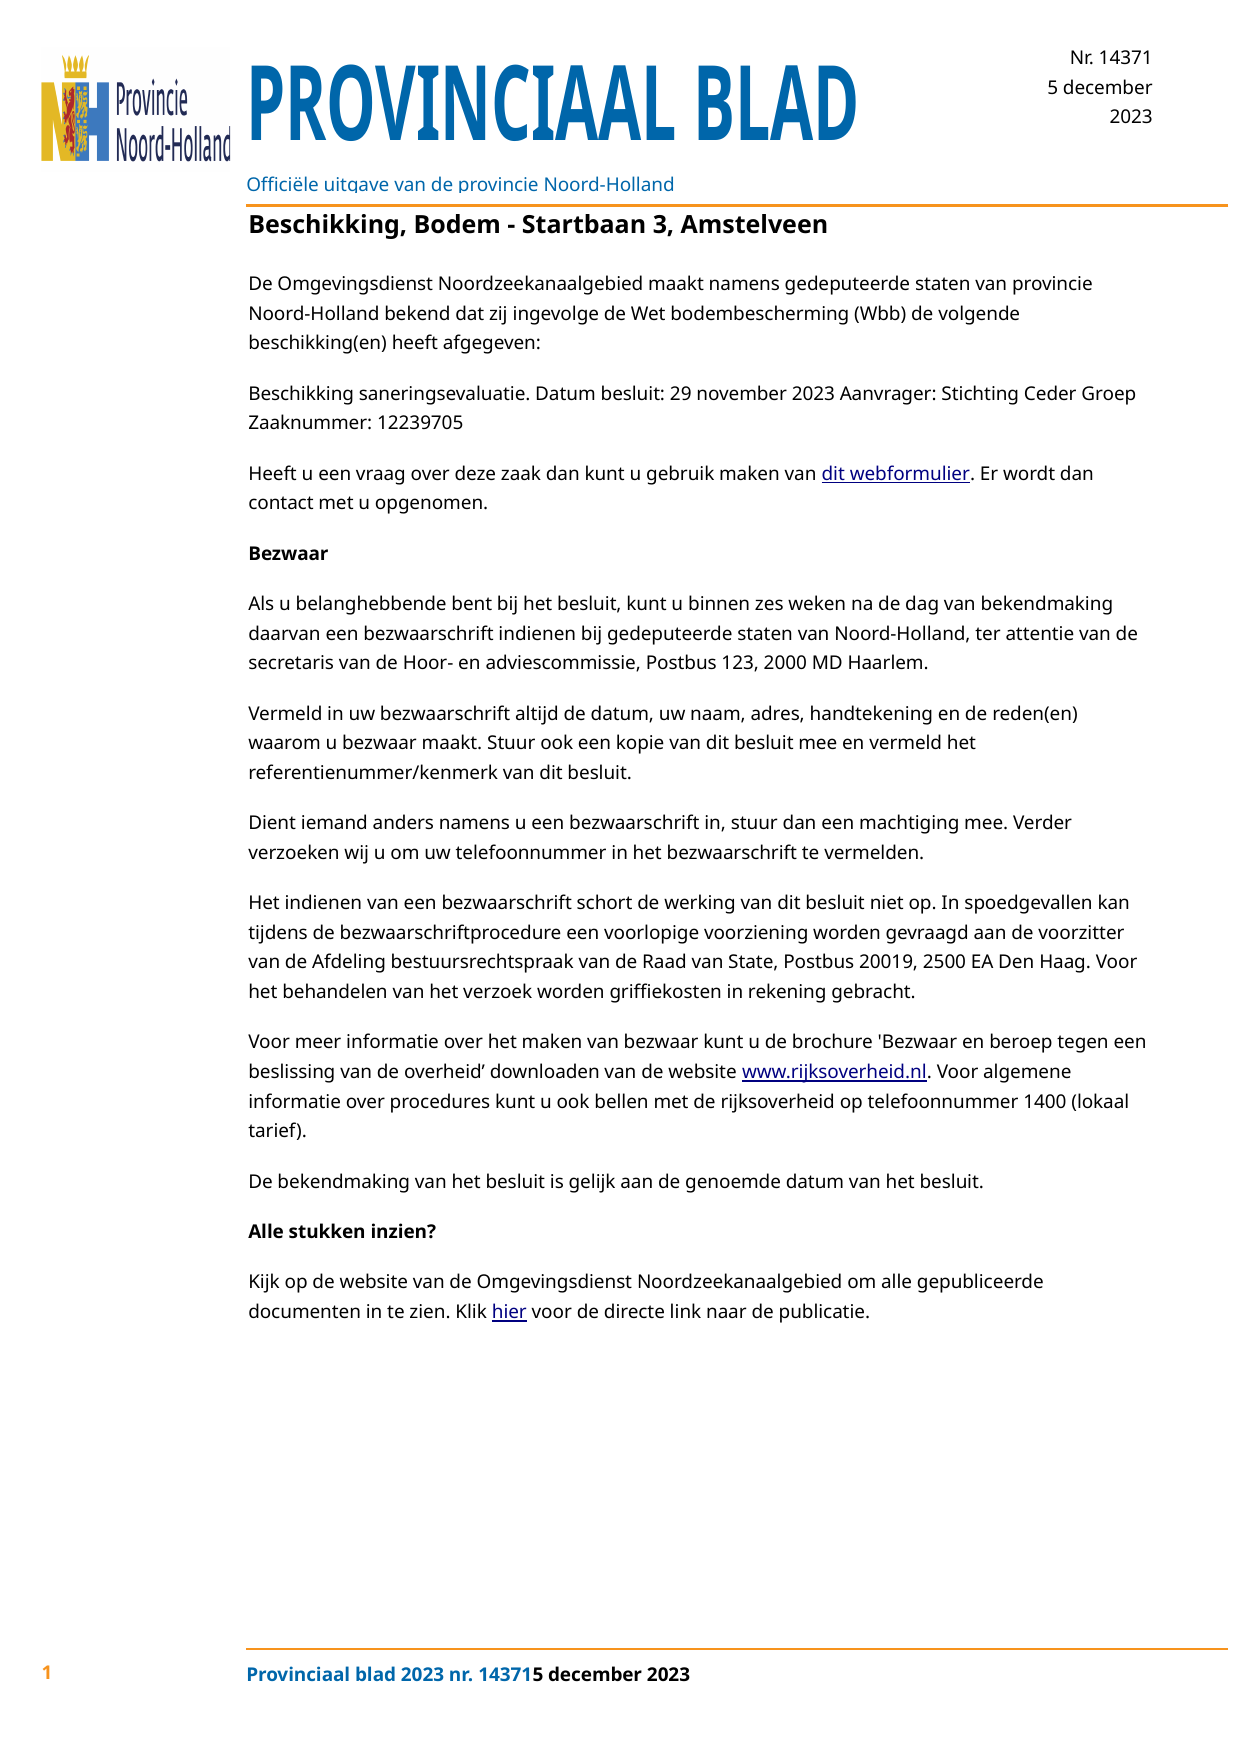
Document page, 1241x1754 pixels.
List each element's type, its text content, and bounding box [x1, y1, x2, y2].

text Beschikking, Bodem - Startbaan 3, Amstelveen [248, 207, 1152, 241]
text Bezwaar [248, 540, 1152, 566]
text Vermeld in uw bezwaarschrift altijd de datum, uw naam, adres, handtekening en de reden(en) waarom u bezwaar maakt. Stuur ook een kopie van dit besluit mee en vermeld het referentienummer/kenmerk van dit besluit. [248, 700, 1152, 785]
picture [41, 47, 231, 172]
text Het indienen van een bezwaarschrift schort de werking van dit besluit niet op. In spoedgevallen kan tijdens de bezwaarschriftprocedure een voorlopige voorziening worden gevraagd aan de voorzitter van de Afdeling bestuursrechtspraak van de Raad van State, Postbus 20019, 2500 EA Den Haag. Voor het behandelen van het verzoek worden griffiekosten in rekening gebracht. [248, 889, 1152, 1004]
text Voor meer informatie over het maken van bezwaar kunt u de brochure 'Bezwaar en beroep tegen een beslissing van de overheid’ downloaden van de website www.rijksoverheid.nl. Voor algemene informatie over procedures kunt u ook bellen met de rijksoverheid op telefoonnummer 1400 (lokaal tarief). [248, 1029, 1152, 1143]
text Alle stukken inzien? [248, 1218, 1152, 1244]
text Kijk op de website van de Omgevingsdienst Noordzeekanaalgebied om alle gepubliceerde documenten in te zien. Klik hier voor de directe link naar de publicatie. [248, 1269, 1152, 1324]
text Als u belanghebbende bent bij het besluit, kunt u binnen zes weken na de dag van bekendmaking daarvan een bezwaarschrift indienen bij gedeputeerde staten van Noord-Holland, ter attentie van de secretaris van de Hoor- en adviescommissie, Postbus 123, 2000 MD Haarlem. [248, 590, 1152, 675]
text De bekendmaking van het besluit is gelijk aan de genoemde datum van het besluit. [248, 1168, 1152, 1193]
text Dient iemand anders namens u een bezwaarschrift in, stuur dan een machtiging mee. Verder verzoeken wij u om uw telefoonnummer in het bezwaarschrift te vermelden. [248, 809, 1152, 865]
text Heeft u een vraag over deze zaak dan kunt u gebruik maken van dit webformulier. Er wordt dan contact met u opgenomen. [248, 460, 1152, 515]
text De Omgevingsdienst Noordzeekanaalgebied maakt namens gedeputeerde staten van provincie Noord-Holland bekend dat zij ingevolge de Wet bodembescherming (Wbb) de volgende beschikking(en) heeft afgegeven: [248, 270, 1152, 355]
text Beschikking saneringsevaluatie. Datum besluit: 29 november 2023 Aanvrager: Stichting Ceder Groep Zaaknummer: 12239705 [248, 380, 1152, 435]
